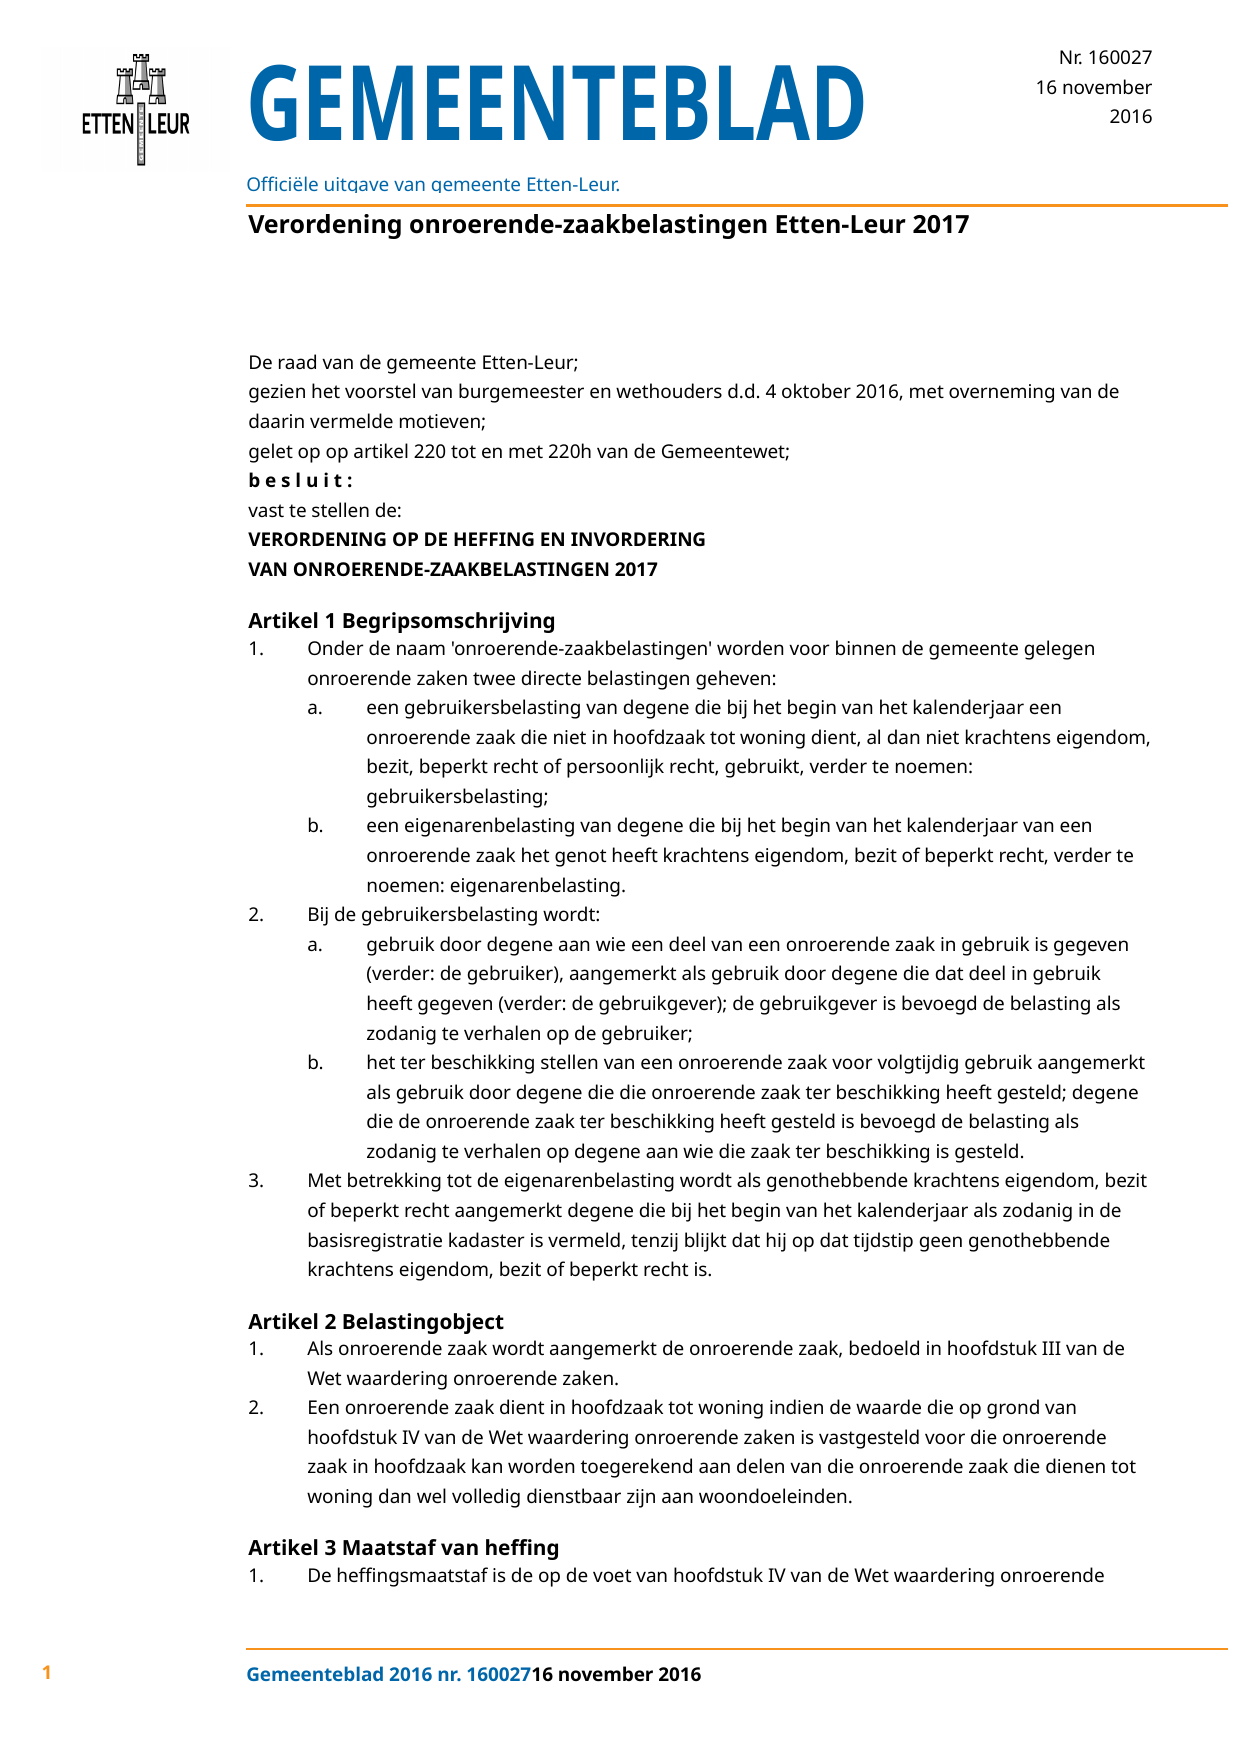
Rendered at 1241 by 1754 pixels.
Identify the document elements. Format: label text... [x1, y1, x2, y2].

list Bij de gebruikersbelasting wordt: [248, 901, 1152, 927]
list een eigenarenbelasting van degene die bij het begin van het kalenderjaar van een onroerende zaak het genot heeft krachtens eigendom, bezit of beperkt recht, verder te noemen: eigenarenbelasting. [307, 813, 1152, 897]
text gelet op op artikel 220 tot en met 220h van de Gemeentewet; [248, 438, 1152, 464]
text VERORDENING OP DE HEFFING EN INVORDERING [248, 527, 1152, 552]
text Artikel 2 Belastingobject [248, 1307, 1152, 1335]
text Verordening onroerende-zaakbelastingen Etten-Leur 2017 [248, 207, 1152, 241]
list Een onroerende zaak dient in hoofdzaak tot woning indien de waarde die op grond van hoofdstuk IV van de Wet waardering onroerende zaken is vastgesteld voor die onroerende zaak in hoofdzaak kan worden toegerekend aan delen van die onroerende zaak die dienen tot woning dan wel volledig dienstbaar zijn aan woondoeleinden. [248, 1394, 1152, 1509]
list Met betrekking tot de eigenarenbelasting wordt als genothebbende krachtens eigendom, bezit of beperkt recht aangemerkt degene die bij het begin van het kalenderjaar als zodanig in de basisregistratie kadaster is vermeld, tenzij blijkt dat hij op dat tijdstip geen genothebbende krachtens eigendom, bezit of beperkt recht is. [248, 1168, 1152, 1282]
picture [41, 47, 231, 172]
text Artikel 1 Begripsomschrijving [248, 607, 1152, 635]
text b e s l u i t : [248, 467, 1152, 493]
list Als onroerende zaak wordt aangemerkt de onroerende zaak, bedoeld in hoofdstuk III van de Wet waardering onroerende zaken. [248, 1335, 1152, 1391]
text gezien het voorstel van burgemeester en wethouders d.d. 4 oktober 2016, met overneming van de daarin vermelde motieven; [248, 379, 1152, 434]
text VAN ONROERENDE-ZAAKBELASTINGEN 2017 [248, 556, 1152, 582]
list gebruik door degene aan wie een deel van een onroerende zaak in gebruik is gegeven (verder: de gebruiker), aangemerkt als gebruik door degene die dat deel in gebruik heeft gegeven (verder: de gebruikgever); de gebruikgever is bevoegd de belasting als zodanig te verhalen op de gebruiker; [307, 931, 1152, 1045]
list een gebruikersbelasting van degene die bij het begin van het kalenderjaar een onroerende zaak die niet in hoofdzaak tot woning dient, al dan niet krachtens eigendom, bezit, beperkt recht of persoonlijk recht, gebruikt, verder te noemen: gebruikersbelasting; [307, 694, 1152, 809]
text De raad van de gemeente Etten-Leur; [248, 349, 1152, 375]
list De heffingsmaatstaf is de op de voet van hoofdstuk IV van de Wet waardering onroerende [248, 1562, 1152, 1588]
list Onder de naam 'onroerende-zaakbelastingen' worden voor binnen de gemeente gelegen onroerende zaken twee directe belastingen geheven: [248, 635, 1152, 690]
list het ter beschikking stellen van een onroerende zaak voor volgtijdig gebruik aangemerkt als gebruik door degene die die onroerende zaak ter beschikking heeft gesteld; degene die de onroerende zaak ter beschikking heeft gesteld is bevoegd de belasting als zodanig te verhalen op degene aan wie die zaak ter beschikking is gesteld. [307, 1049, 1152, 1164]
text Artikel 3 Maatstaf van heffing [248, 1533, 1152, 1562]
text vast te stellen de: [248, 497, 1152, 523]
